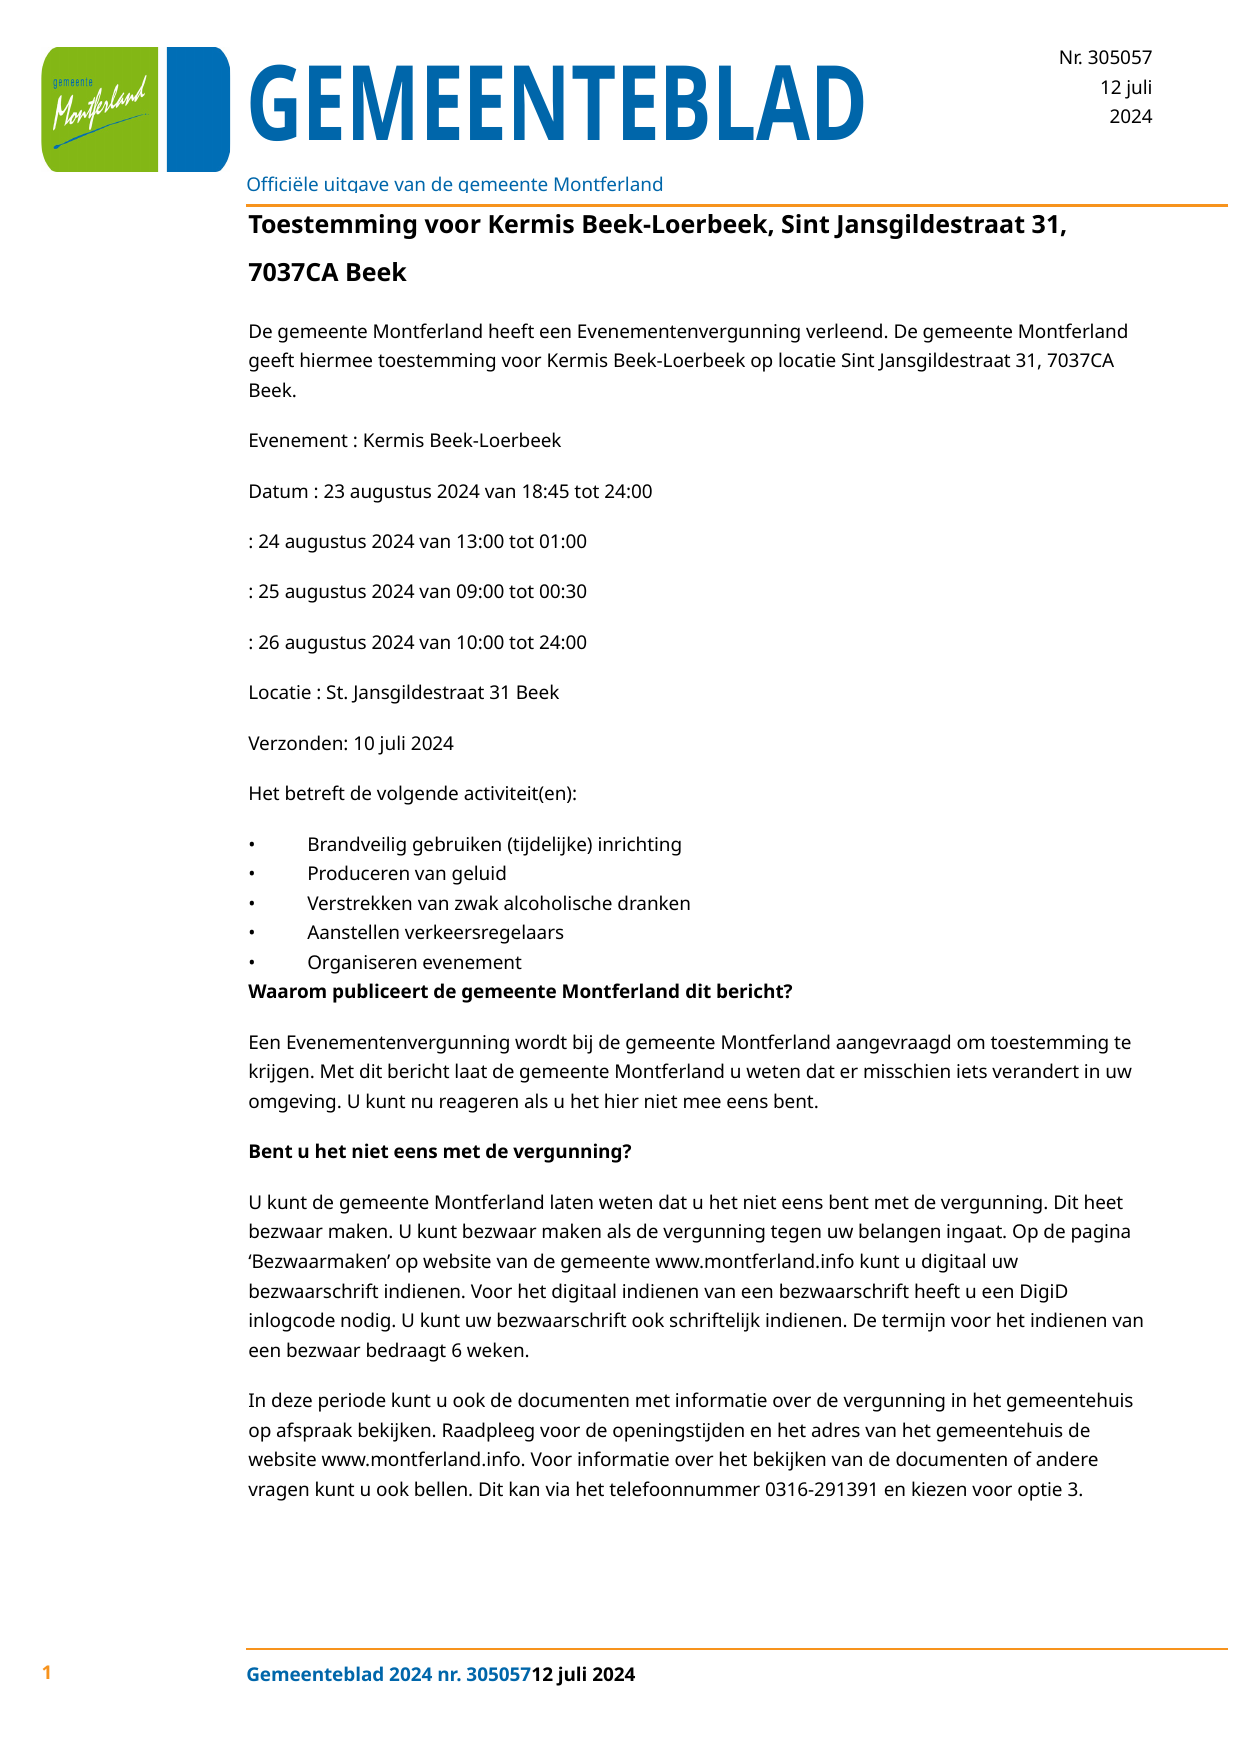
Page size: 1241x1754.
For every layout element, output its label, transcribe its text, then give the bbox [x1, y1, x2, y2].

picture [41, 47, 231, 172]
text Waarom publiceert de gemeente Montferland dit bericht? [248, 979, 1152, 1004]
list Aanstellen verkeersregelaars [248, 919, 1152, 945]
text Verzonden: 10 juli 2024 [248, 730, 1152, 756]
text Evenement : Kermis Beek-Loerbeek [248, 427, 1152, 453]
list Produceren van geluid [248, 860, 1152, 886]
text Datum : 23 augustus 2024 van 18:45 tot 24:00 [248, 478, 1152, 504]
text : 26 augustus 2024 van 10:00 tot 24:00 [248, 629, 1152, 655]
text Locatie : St. Jansgildestraat 31 Beek [248, 679, 1152, 705]
text Het betreft de volgende activiteit(en): [248, 780, 1152, 806]
text De gemeente Montferland heeft een Evenementenvergunning verleend. De gemeente Montferland geeft hiermee toestemming voor Kermis Beek-Loerbeek op locatie Sint Jansgildestraat 31, 7037CA Beek. [248, 318, 1152, 403]
text : 24 augustus 2024 van 13:00 tot 01:00 [248, 528, 1152, 554]
text Bent u het niet eens met de vergunning? [248, 1139, 1152, 1164]
text U kunt de gemeente Montferland laten weten dat u het niet eens bent met de vergunning. Dit heet bezwaar maken. U kunt bezwaar maken als de vergunning tegen uw belangen ingaat. Op de pagina ‘Bezwaarmaken’ op website van de gemeente www.montferland.info kunt u digitaal uw bezwaarschrift indienen. Voor het digitaal indienen van een bezwaarschrift heeft u een DigiD inlogcode nodig. U kunt uw bezwaarschrift ook schriftelijk indienen. De termijn voor het indienen van een bezwaar bedraagt 6 weken. [248, 1189, 1152, 1363]
text In deze periode kunt u ook de documenten met informatie over de vergunning in het gemeentehuis op afspraak bekijken. Raadpleeg voor de openingstijden en het adres van het gemeentehuis de website www.montferland.info. Voor informatie over het bekijken van de documenten of andere vragen kunt u ook bellen. Dit kan via het telefoonnummer 0316-291391 en kiezen voor optie 3. [248, 1387, 1152, 1502]
text Toestemming voor Kermis Beek-Loerbeek, Sint Jansgildestraat 31, 7037CA Beek [248, 207, 1152, 288]
text : 25 augustus 2024 van 09:00 tot 00:30 [248, 579, 1152, 604]
list Brandveilig gebruiken (tijdelijke) inrichting [248, 831, 1152, 857]
list Organiseren evenement [248, 949, 1152, 975]
list Verstrekken van zwak alcoholische dranken [248, 890, 1152, 916]
text Een Evenementenvergunning wordt bij de gemeente Montferland aangevraagd om toestemming te krijgen. Met dit bericht laat de gemeente Montferland u weten dat er misschien iets verandert in uw omgeving. U kunt nu reageren als u het hier niet mee eens bent. [248, 1029, 1152, 1114]
